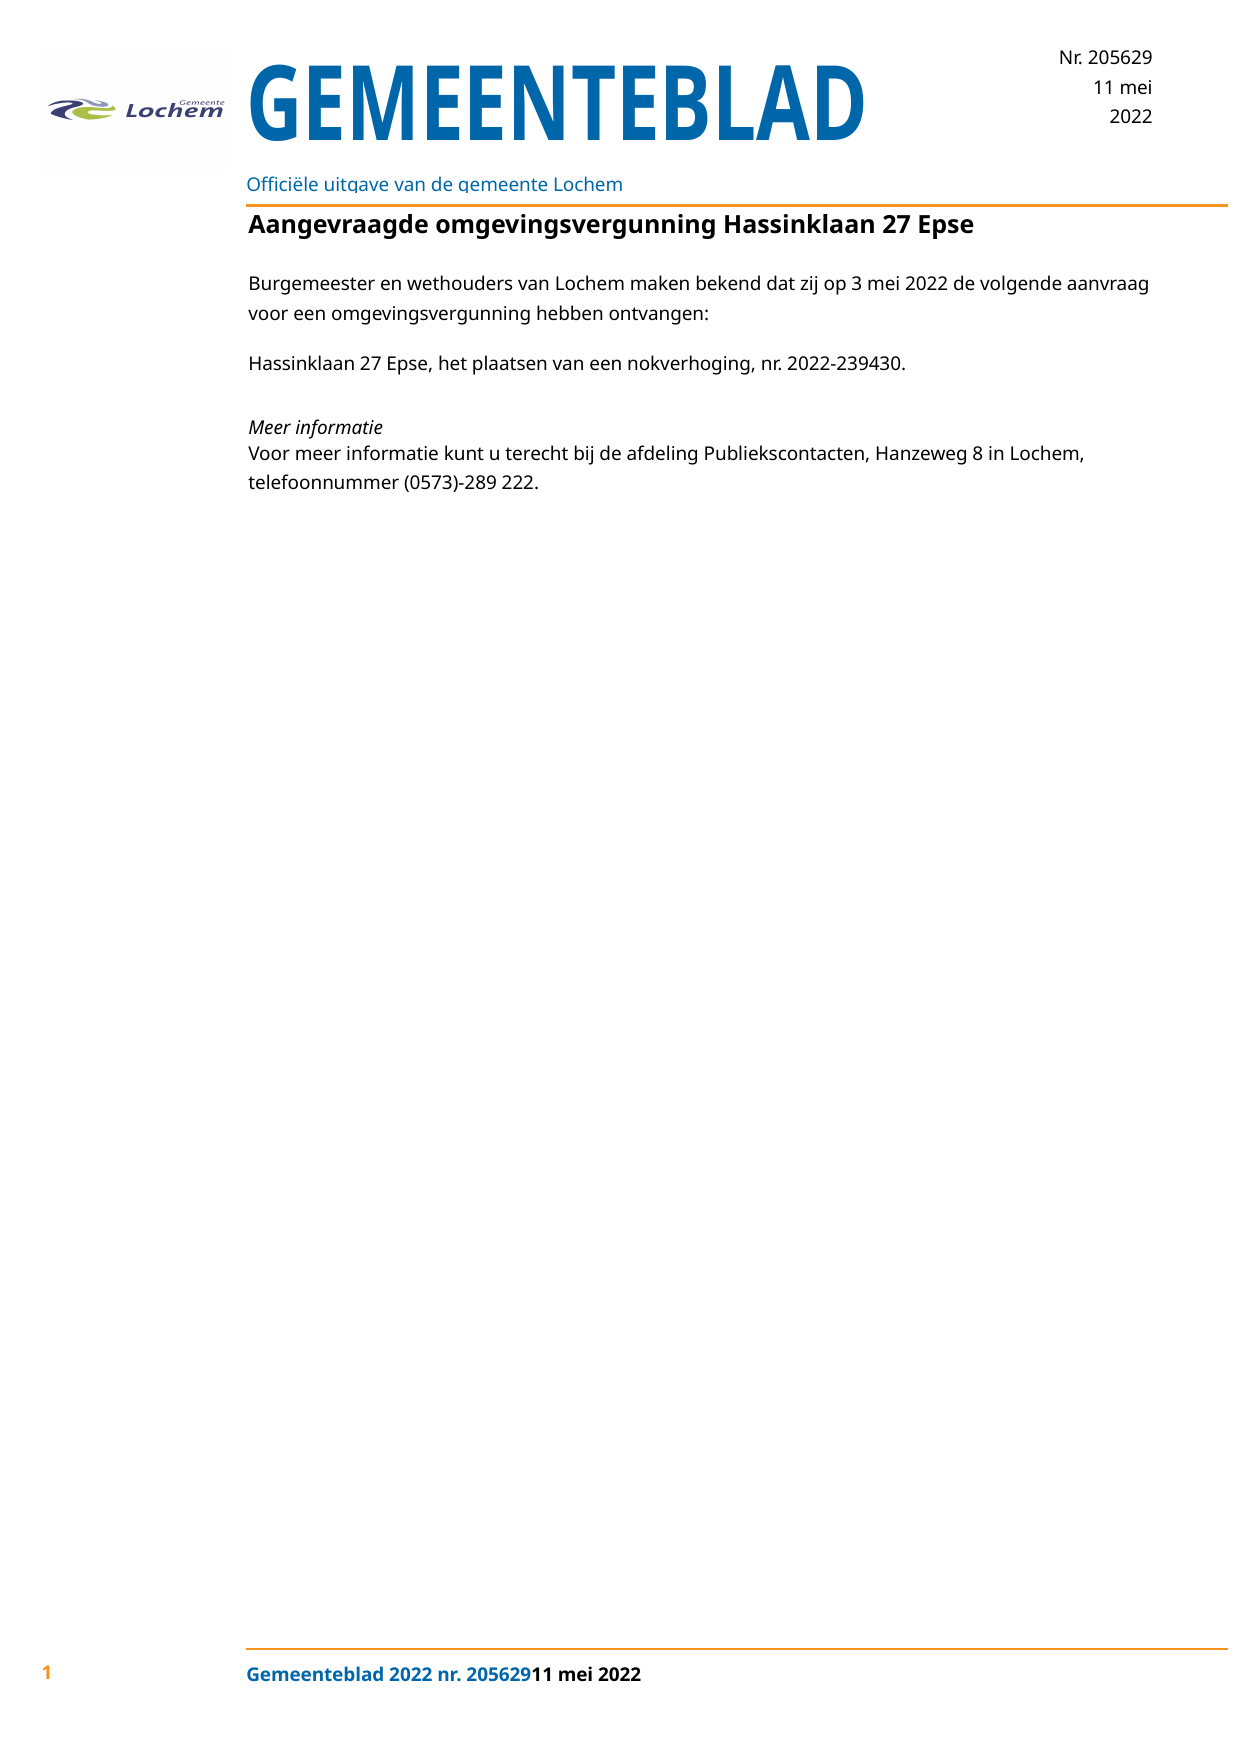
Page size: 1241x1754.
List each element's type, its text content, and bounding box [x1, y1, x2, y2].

text Burgemeester en wethouders van Lochem maken bekend dat zij op 3 mei 2022 de volgende aanvraag voor een omgevingsvergunning hebben ontvangen: [248, 270, 1152, 326]
text Hassinklaan 27 Epse, het plaatsen van een nokverhoging, nr. 2022-239430. [248, 350, 1152, 376]
picture [41, 47, 231, 172]
text Meer informatie [248, 414, 1152, 440]
text Aangevraagde omgevingsvergunning Hassinklaan 27 Epse [248, 207, 1152, 241]
text Voor meer informatie kunt u terecht bij de afdeling Publiekscontacten, Hanzeweg 8 in Lochem, telefoonnummer (0573)-289 222. [248, 440, 1152, 495]
